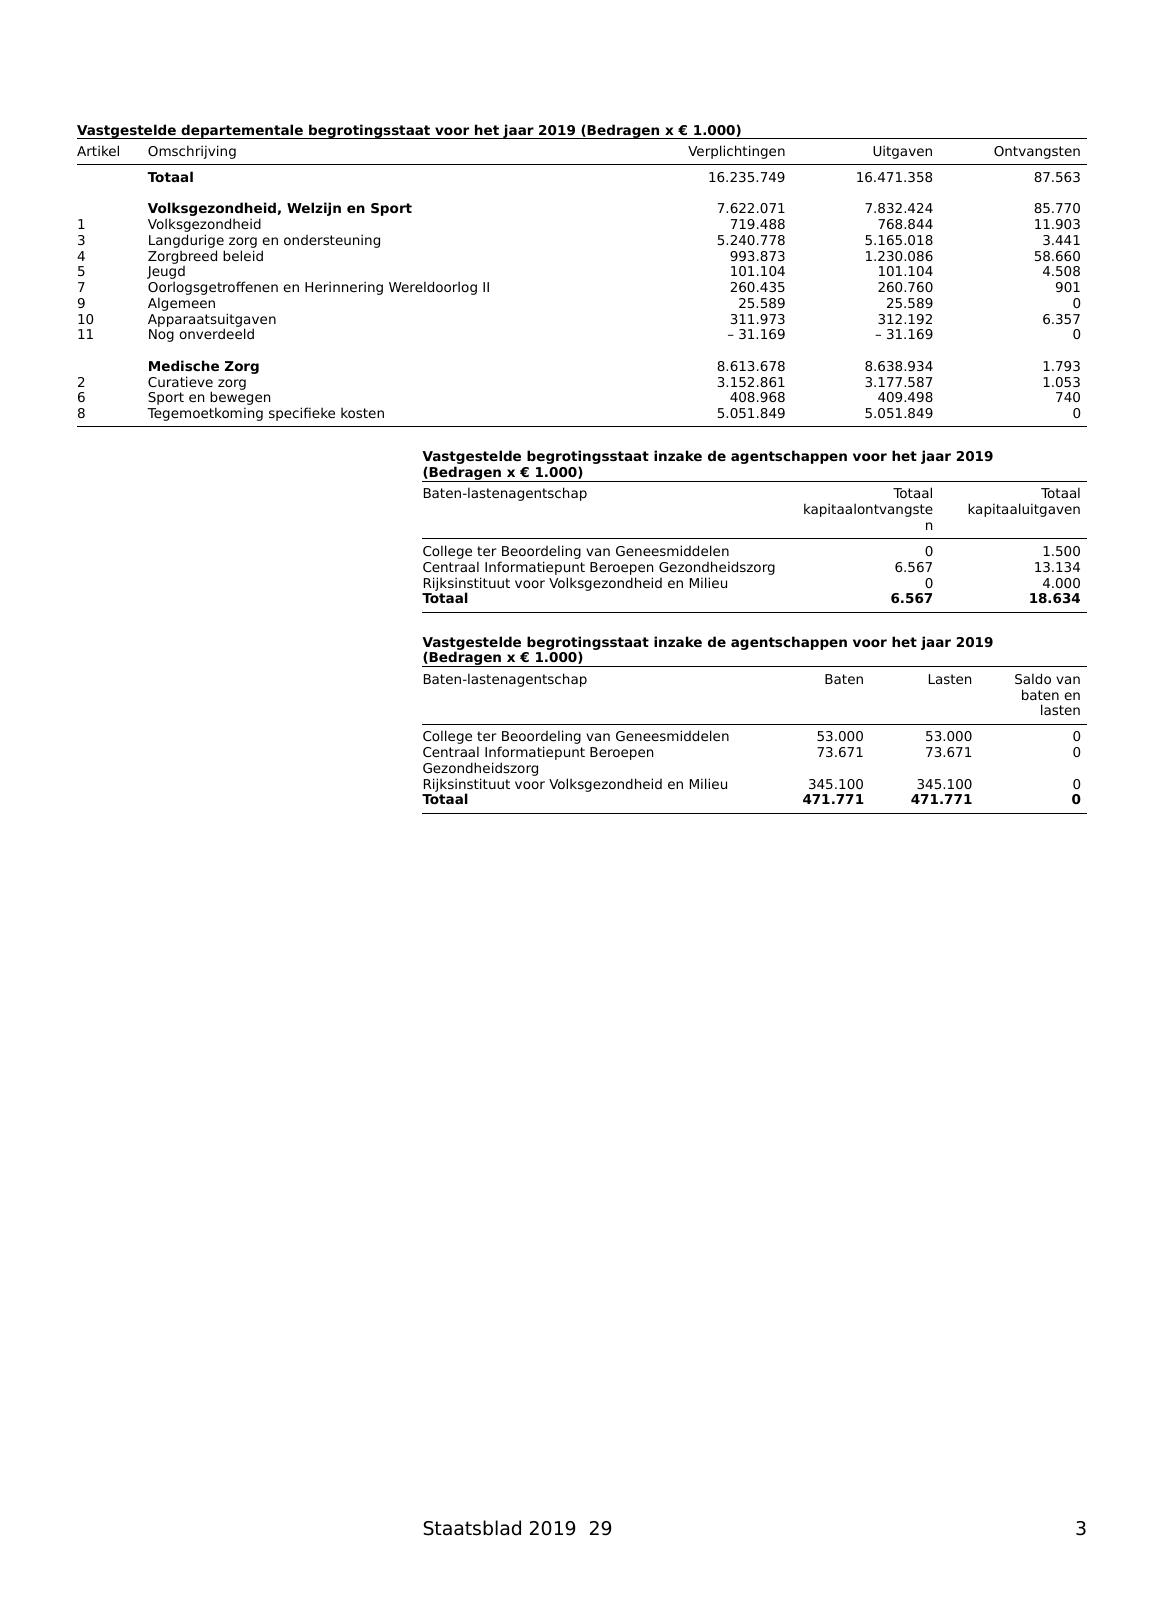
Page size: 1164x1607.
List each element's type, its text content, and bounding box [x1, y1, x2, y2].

table_cell Centraal Informatiepunt Beroepen Gezondheidszorg [422, 560, 791, 575]
table_cell Langdurige zorg en ondersteuning [142, 233, 644, 248]
table_cell 740 [939, 390, 1087, 406]
table_cell Sport en bewegen [142, 390, 644, 406]
table_cell 5.240.778 [644, 233, 791, 248]
table_cell [77, 343, 142, 359]
table_cell 7 [77, 280, 142, 296]
table_cell 1.793 [939, 359, 1087, 374]
table_cell 6.357 [939, 311, 1087, 327]
table_cell 4.000 [939, 575, 1087, 591]
table_cell [644, 343, 791, 359]
table_cell Verplichtingen [644, 139, 791, 164]
table_cell [791, 343, 939, 359]
table_cell Baten [761, 667, 870, 723]
table_cell 25.589 [791, 296, 939, 311]
table_cell Omschrijving [142, 139, 644, 164]
table_cell 3.441 [939, 233, 1087, 248]
table_cell 53.000 [761, 725, 870, 745]
table_cell [939, 186, 1087, 201]
table_cell Oorlogsgetroffenen en Herinnering Wereldoorlog II [142, 280, 644, 296]
table_cell 5.165.018 [791, 233, 939, 248]
table_cell 260.760 [791, 280, 939, 296]
table_cell Jeugd [142, 264, 644, 280]
table_cell 73.671 [761, 745, 870, 776]
table_cell 0 [939, 296, 1087, 311]
table_cell 16.471.358 [791, 165, 939, 186]
table_cell 101.104 [644, 264, 791, 280]
table_cell 5 [77, 264, 142, 280]
table_cell 471.771 [761, 792, 870, 813]
table_cell 768.844 [791, 217, 939, 233]
table_cell 16.235.749 [644, 165, 791, 186]
table_header Vastgestelde begrotingsstaat inzake de agentschappen voor het jaar 2019 (Bedragen x € 1.000) [422, 635, 1087, 666]
table_cell 4.508 [939, 264, 1087, 280]
table_cell Algemeen [142, 296, 644, 311]
table_cell 4 [77, 249, 142, 264]
table_cell Tegemoetkoming specifieke kosten [142, 406, 644, 426]
table_cell 0 [978, 792, 1087, 813]
table_cell Zorgbreed beleid [142, 249, 644, 264]
table_cell 8 [77, 406, 142, 426]
table_cell [77, 186, 142, 201]
table_cell Artikel [77, 139, 142, 164]
table_cell 6.567 [791, 591, 939, 612]
table_cell 2 [77, 374, 142, 390]
table_cell Ontvangsten [939, 139, 1087, 164]
table_cell 0 [939, 327, 1087, 343]
table_cell [77, 165, 142, 186]
table_cell 0 [791, 539, 939, 560]
table_cell 719.488 [644, 217, 791, 233]
table_cell 408.968 [644, 390, 791, 406]
table_cell 260.435 [644, 280, 791, 296]
table_cell Rijksinstituut voor Volksgezondheid en Milieu [422, 776, 761, 792]
table_cell 11 [77, 327, 142, 343]
table_cell 311.973 [644, 311, 791, 327]
table_cell [939, 343, 1087, 359]
table_cell – 31.169 [644, 327, 791, 343]
table_cell 0 [978, 745, 1087, 776]
table_cell 9 [77, 296, 142, 311]
table_cell 0 [978, 725, 1087, 745]
table_cell [142, 186, 644, 201]
table_cell Totaal kapitaalontvangsten [791, 482, 939, 538]
table_cell [644, 186, 791, 201]
table_cell 8.638.934 [791, 359, 939, 374]
table_cell Uitgaven [791, 139, 939, 164]
table_cell 1.230.086 [791, 249, 939, 264]
table_cell Volksgezondheid, Welzijn en Sport [142, 201, 644, 217]
table_cell Rijksinstituut voor Volksgezondheid en Milieu [422, 575, 791, 591]
table_cell 10 [77, 311, 142, 327]
table_cell 18.634 [939, 591, 1087, 612]
table_cell 1.500 [939, 539, 1087, 560]
table_cell College ter Beoordeling van Geneesmiddelen [422, 539, 791, 560]
table_cell Totaal [142, 165, 644, 186]
table_cell Medische Zorg [142, 359, 644, 374]
table_cell 345.100 [870, 776, 978, 792]
table_cell 11.903 [939, 217, 1087, 233]
table_cell 0 [978, 776, 1087, 792]
table_cell 409.498 [791, 390, 939, 406]
table_cell [791, 186, 939, 201]
table_cell [77, 201, 142, 217]
table_cell 5.051.849 [791, 406, 939, 426]
table_cell 85.770 [939, 201, 1087, 217]
table_cell Baten-lastenagentschap [422, 667, 761, 723]
table_cell 87.563 [939, 165, 1087, 186]
table_cell 901 [939, 280, 1087, 296]
table_header Vastgestelde begrotingsstaat inzake de agentschappen voor het jaar 2019 (Bedragen x € 1.000) [422, 449, 1087, 481]
table_cell 7.622.071 [644, 201, 791, 217]
table_cell 73.671 [870, 745, 978, 776]
table_cell [77, 359, 142, 374]
table_cell Saldo van baten en lasten [978, 667, 1087, 723]
table_cell 101.104 [791, 264, 939, 280]
table_cell Totaal kapitaaluitgaven [939, 482, 1087, 538]
table_cell 6.567 [791, 560, 939, 575]
table_cell Apparaatsuitgaven [142, 311, 644, 327]
table_cell 25.589 [644, 296, 791, 311]
table_cell 13.134 [939, 560, 1087, 575]
table_cell 8.613.678 [644, 359, 791, 374]
table_cell 1.053 [939, 374, 1087, 390]
table_cell College ter Beoordeling van Geneesmiddelen [422, 725, 761, 745]
table_cell 993.873 [644, 249, 791, 264]
table_cell 312.192 [791, 311, 939, 327]
table_cell 6 [77, 390, 142, 406]
table_cell Totaal [422, 792, 761, 813]
table_cell 0 [791, 575, 939, 591]
table_cell Baten-lastenagentschap [422, 482, 791, 538]
table_cell 3.152.861 [644, 374, 791, 390]
table_cell Lasten [870, 667, 978, 723]
table_cell 0 [939, 406, 1087, 426]
table_cell Centraal Informatiepunt Beroepen Gezondheidszorg [422, 745, 761, 776]
table_header Vastgestelde departementale begrotingsstaat voor het jaar 2019 (Bedragen x € 1.000) [77, 122, 1087, 138]
table_cell 3 [77, 233, 142, 248]
table_cell 471.771 [870, 792, 978, 813]
table_cell Totaal [422, 591, 791, 612]
table_cell [142, 343, 644, 359]
table_cell Nog onverdeeld [142, 327, 644, 343]
table_cell 345.100 [761, 776, 870, 792]
table_cell 58.660 [939, 249, 1087, 264]
table_cell 3.177.587 [791, 374, 939, 390]
table_cell 53.000 [870, 725, 978, 745]
table_cell Volksgezondheid [142, 217, 644, 233]
table_cell – 31.169 [791, 327, 939, 343]
table_cell 7.832.424 [791, 201, 939, 217]
table_cell Curatieve zorg [142, 374, 644, 390]
table_cell 5.051.849 [644, 406, 791, 426]
table_cell 1 [77, 217, 142, 233]
